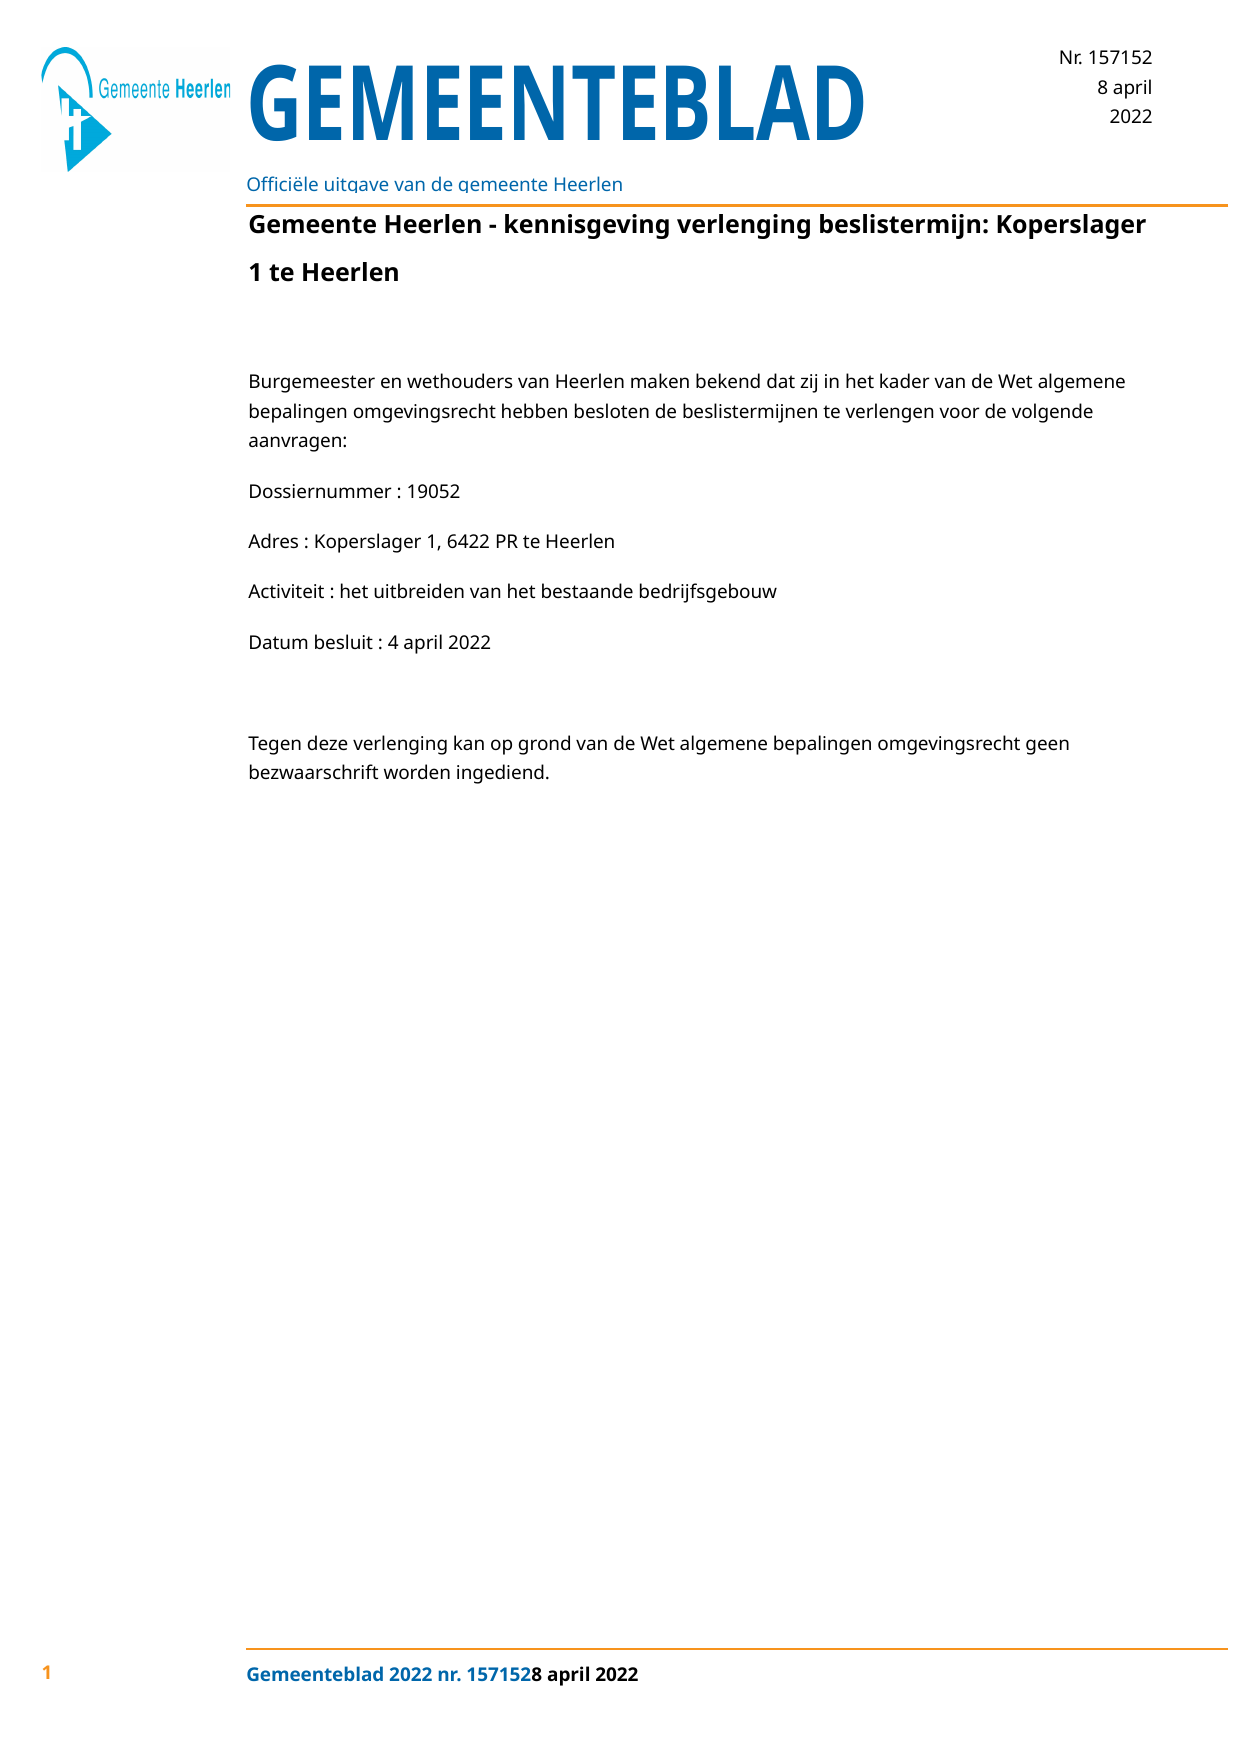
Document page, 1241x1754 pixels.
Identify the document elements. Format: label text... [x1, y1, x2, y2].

picture [41, 47, 231, 172]
text Datum besluit : 4 april 2022 [248, 629, 1152, 655]
text Gemeente Heerlen - kennisgeving verlenging beslistermijn: Koperslager 1 te Heerlen [248, 207, 1152, 288]
picture [41, 47, 59, 70]
text Adres : Koperslager 1, 6422 PR te Heerlen [248, 528, 1152, 554]
text Dossiernummer : 19052 [248, 478, 1152, 504]
text Activiteit : het uitbreiden van het bestaande bedrijfsgebouw [248, 579, 1152, 604]
text Tegen deze verlenging kan op grond van de Wet algemene bepalingen omgevingsrecht geen bezwaarschrift worden ingediend. [248, 730, 1152, 785]
text Burgemeester en wethouders van Heerlen maken bekend dat zij in het kader van de Wet algemene bepalingen omgevingsrecht hebben besloten de beslistermijnen te verlengen voor de volgende aanvragen: [248, 368, 1152, 453]
